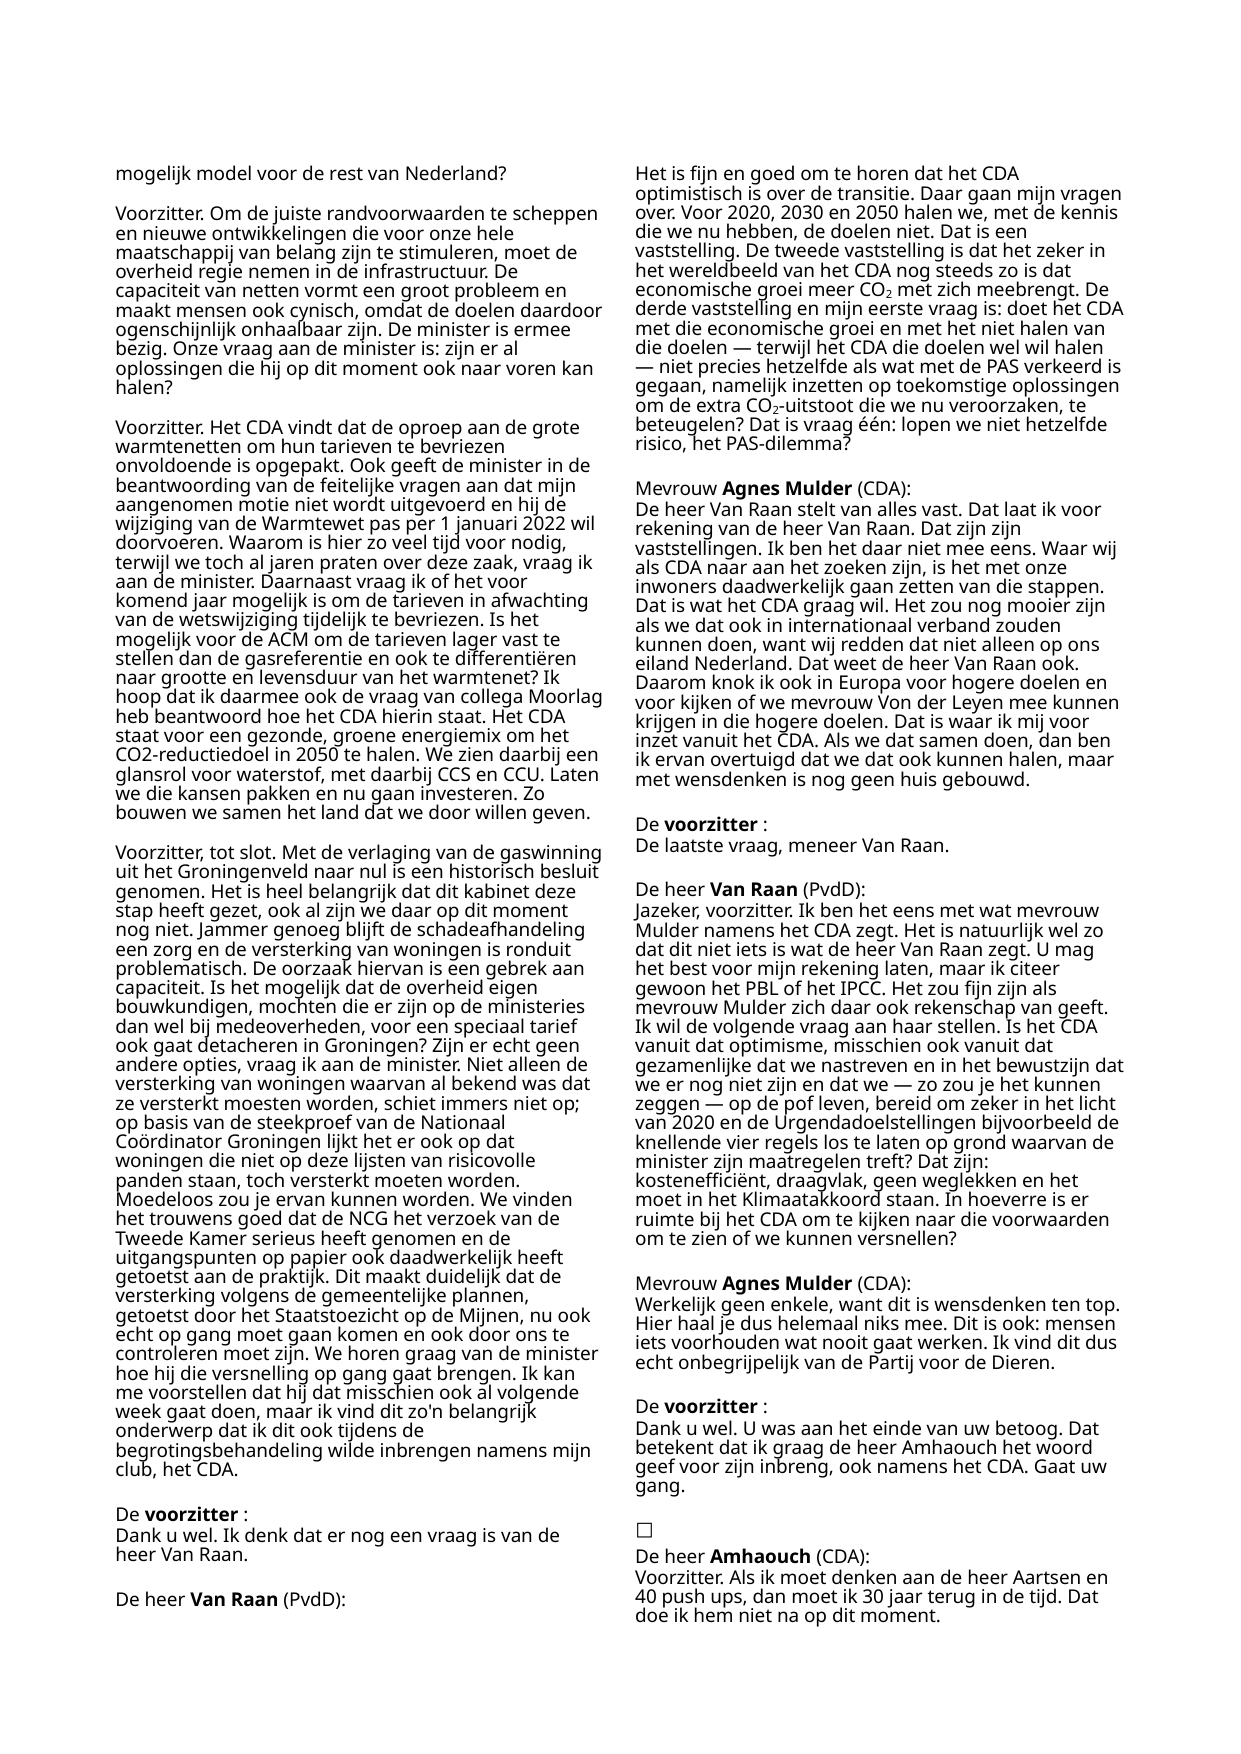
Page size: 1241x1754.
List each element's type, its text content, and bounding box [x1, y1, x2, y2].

text Mevrouw Agnes Mulder (CDA): [635, 1270, 1125, 1296]
text De voorzitter : [115, 1501, 605, 1527]
text Mevrouw Agnes Mulder (CDA): [635, 475, 1125, 501]
text De voorzitter : [635, 1394, 1125, 1419]
text De heer Amhaouch (CDA): [635, 1543, 1125, 1569]
text Voorzitter. Om de juiste randvoorwaarden te scheppen en nieuwe ontwikkelingen die voor onze hele maatschappij van belang zijn te stimuleren, moet de overheid regie nemen in de infrastructuur. De capaciteit van netten vormt een groot probleem en maakt mensen ook cynisch, omdat de doelen daardoor ogenschijnlijk onhaalbaar zijn. De minister is ermee bezig. Onze vraag aan de minister is: zijn er al oplossingen die hij op dit moment ook naar voren kan halen? [115, 205, 605, 398]
text De heer Van Raan (PvdD): [115, 1586, 605, 1612]
text De heer Van Raan (PvdD): [635, 877, 1125, 902]
text Dank u wel. U was aan het einde van uw betoog. Dat betekent dat ik graag de heer Amhaouch het woord geef voor zijn inbreng, ook namens het CDA. Gaat uw gang. [635, 1419, 1125, 1497]
text Het is fijn en goed om te horen dat het CDA optimistisch is over de transitie. Daar gaan mijn vragen over. Voor 2020, 2030 en 2050 halen we, met de kennis die we nu hebben, de doelen niet. Dat is een vaststelling. De tweede vaststelling is dat het zeker in het wereldbeeld van het CDA nog steeds zo is dat economische groei meer CO2 met zich meebrengt. De derde vaststelling en mijn eerste vraag is: doet het CDA met die economische groei en met het niet halen van die doelen — terwijl het CDA die doelen wel wil halen — niet precies hetzelfde als wat met de PAS verkeerd is gegaan, namelijk inzetten op toekomstige oplossingen om de extra CO2-uitstoot die we nu veroorzaken, te beteugelen? Dat is vraag één: lopen we niet hetzelfde risico, het PAS-dilemma? [635, 165, 1125, 454]
text Dank u wel. Ik denk dat er nog een vraag is van de heer Van Raan. [115, 1527, 605, 1565]
text Werkelijk geen enkele, want dit is wensdenken ten top. Hier haal je dus helemaal niks mee. Dit is ook: mensen iets voorhouden wat nooit gaat werken. Ik vind dit dus echt onbegrijpelijk van de Partij voor de Dieren. [635, 1296, 1125, 1373]
text ⬜ [635, 1517, 1125, 1543]
text De heer Van Raan stelt van alles vast. Dat laat ik voor rekening van de heer Van Raan. Dat zijn zijn vaststellingen. Ik ben het daar niet mee eens. Waar wij als CDA naar aan het zoeken zijn, is het met onze inwoners daadwerkelijk gaan zetten van die stappen. Dat is wat het CDA graag wil. Het zou nog mooier zijn als we dat ook in internationaal verband zouden kunnen doen, want wij redden dat niet alleen op ons eiland Nederland. Dat weet de heer Van Raan ook. Daarom knok ik ook in Europa voor hogere doelen en voor kijken of we mevrouw Von der Leyen mee kunnen krijgen in die hogere doelen. Dat is waar ik mij voor inzet vanuit het CDA. Als we dat samen doen, dan ben ik ervan overtuigd dat we dat ook kunnen halen, maar met wensdenken is nog geen huis gebouwd. [635, 501, 1125, 790]
text Voorzitter. Het CDA vindt dat de oproep aan de grote warmtenetten om hun tarieven te bevriezen onvoldoende is opgepakt. Ook geeft de minister in de beantwoording van de feitelijke vragen aan dat mijn aangenomen motie niet wordt uitgevoerd en hij de wijziging van de Warmtewet pas per 1 januari 2022 wil doorvoeren. Waarom is hier zo veel tijd voor nodig, terwijl we toch al jaren praten over deze zaak, vraag ik aan de minister. Daarnaast vraag ik of het voor komend jaar mogelijk is om de tarieven in afwachting van de wetswijziging tijdelijk te bevriezen. Is het mogelijk voor de ACM om de tarieven lager vast te stellen dan de gasreferentie en ook te differentiëren naar grootte en levensduur van het warmtenet? Ik hoop dat ik daarmee ook de vraag van collega Moorlag heb beantwoord hoe het CDA hierin staat. Het CDA staat voor een gezonde, groene energiemix om het CO2-reductiedoel in 2050 te halen. We zien daarbij een glansrol voor waterstof, met daarbij CCS en CCU. Laten we die kansen pakken en nu gaan investeren. Zo bouwen we samen het land dat we door willen geven. [115, 419, 605, 823]
text De laatste vraag, meneer Van Raan. [635, 837, 1125, 856]
text Voorzitter, tot slot. Met de verlaging van de gaswinning uit het Groningenveld naar nul is een historisch besluit genomen. Het is heel belangrijk dat dit kabinet deze stap heeft gezet, ook al zijn we daar op dit moment nog niet. Jammer genoeg blijft de schadeafhandeling een zorg en de versterking van woningen is ronduit problematisch. De oorzaak hiervan is een gebrek aan capaciteit. Is het mogelijk dat de overheid eigen bouwkundigen, mochten die er zijn op de ministeries dan wel bij medeoverheden, voor een speciaal tarief ook gaat detacheren in Groningen? Zijn er echt geen andere opties, vraag ik aan de minister. Niet alleen de versterking van woningen waarvan al bekend was dat ze versterkt moesten worden, schiet immers niet op; op basis van de steekproef van de Nationaal Coördinator Groningen lijkt het er ook op dat woningen die niet op deze lijsten van risicovolle panden staan, toch versterkt moeten worden. Moedeloos zou je ervan kunnen worden. We vinden het trouwens goed dat de NCG het verzoek van de Tweede Kamer serieus heeft genomen en de uitgangspunten op papier ook daadwerkelijk heeft getoetst aan de praktijk. Dit maakt duidelijk dat de versterking volgens de gemeentelijke plannen, getoetst door het Staatstoezicht op de Mijnen, nu ook echt op gang moet gaan komen en ook door ons te controleren moet zijn. We horen graag van de minister hoe hij die versnelling op gang gaat brengen. Ik kan me voorstellen dat hij dat misschien ook al volgende week gaat doen, maar ik vind dit zo'n belangrijk onderwerp dat ik dit ook tijdens de begrotingsbehandeling wilde inbrengen namens mijn club, het CDA. [115, 844, 605, 1480]
text Jazeker, voorzitter. Ik ben het eens met wat mevrouw Mulder namens het CDA zegt. Het is natuurlijk wel zo dat dit niet iets is wat de heer Van Raan zegt. U mag het best voor mijn rekening laten, maar ik citeer gewoon het PBL of het IPCC. Het zou fijn zijn als mevrouw Mulder zich daar ook rekenschap van geeft. Ik wil de volgende vraag aan haar stellen. Is het CDA vanuit dat optimisme, misschien ook vanuit dat gezamenlijke dat we nastreven en in het bewustzijn dat we er nog niet zijn en dat we — zo zou je het kunnen zeggen — op de pof leven, bereid om zeker in het licht van 2020 en de Urgendadoelstellingen bijvoorbeeld de knellende vier regels los te laten op grond waarvan de minister zijn maatregelen treft? Dat zijn: kostenefficiënt, draagvlak, geen weglekken en het moet in het Klimaatakkoord staan. In hoeverre is er ruimte bij het CDA om te kijken naar die voorwaarden om te zien of we kunnen versnellen? [635, 902, 1125, 1249]
text De voorzitter : [635, 811, 1125, 837]
text mogelijk model voor de rest van Nederland? [115, 165, 605, 184]
text Voorzitter. Als ik moet denken aan de heer Aartsen en 40 push ups, dan moet ik 30 jaar terug in de tijd. Dat doe ik hem niet na op dit moment. [635, 1569, 1125, 1627]
